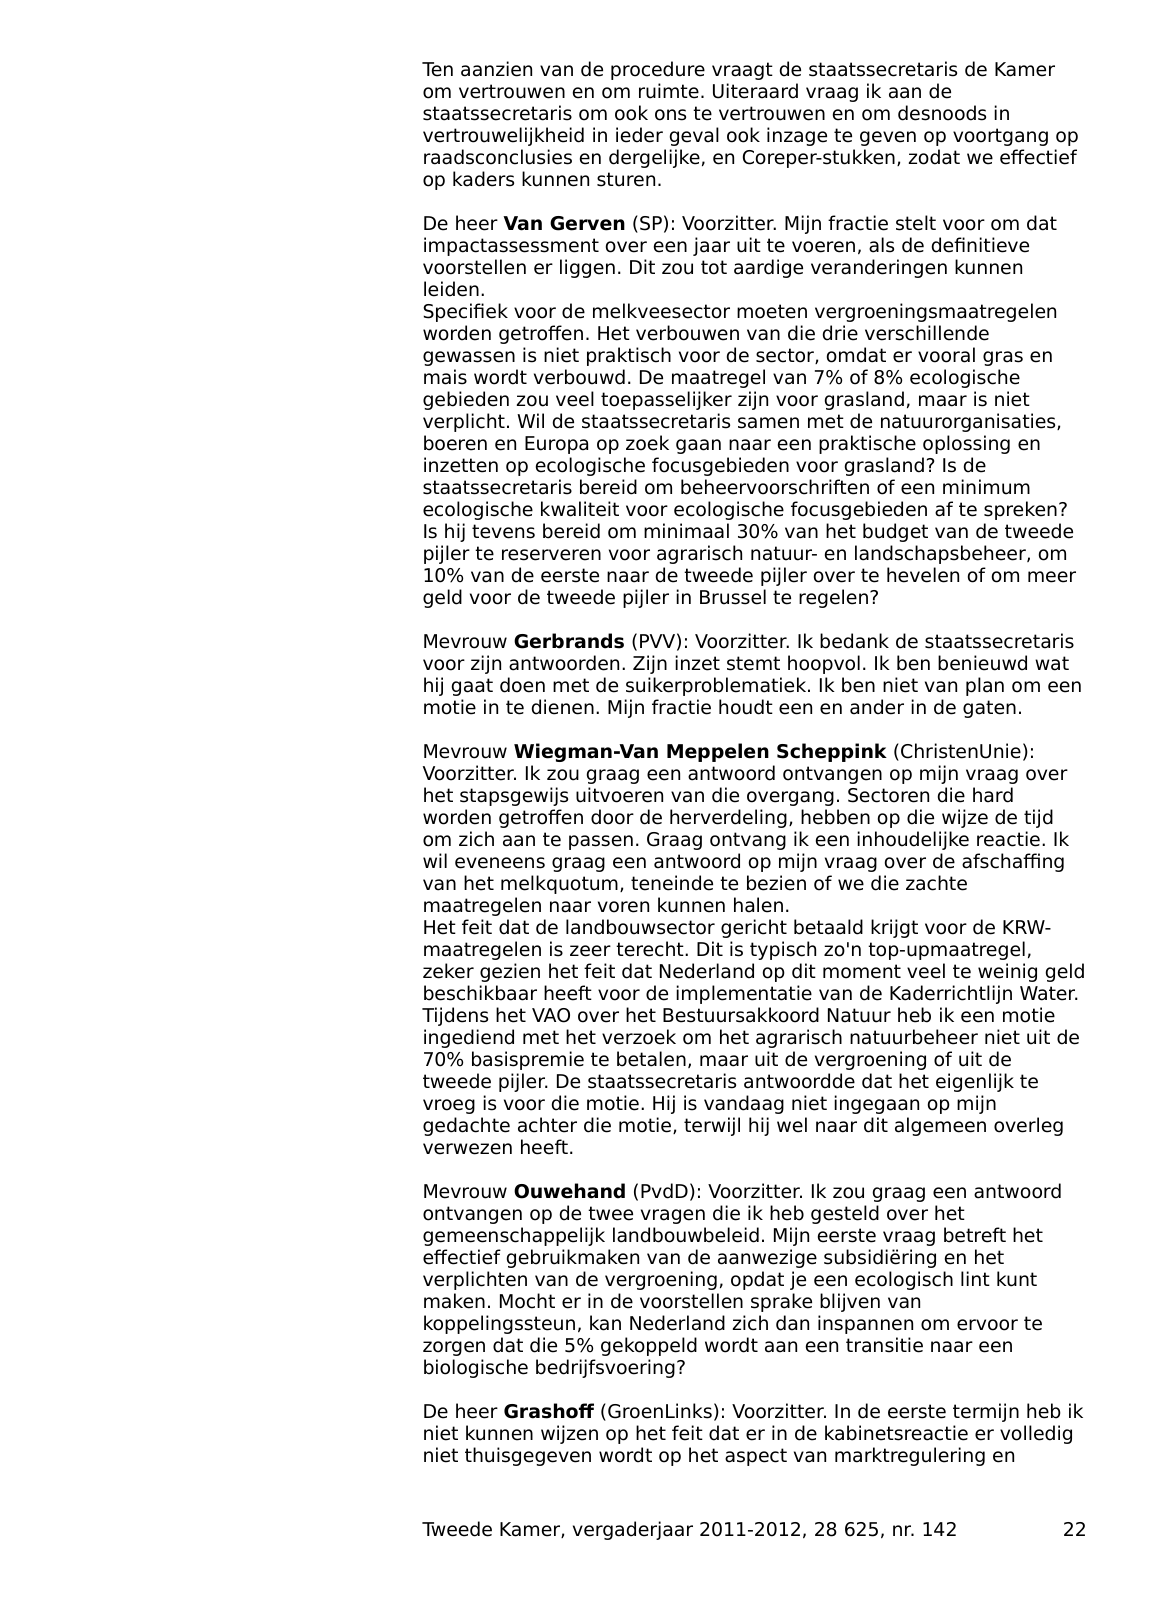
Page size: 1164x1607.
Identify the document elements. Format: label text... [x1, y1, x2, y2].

text Mevrouw Ouwehand (PvdD): Voorzitter. Ik zou graag een antwoord ontvangen op de twee vragen die ik heb gesteld over het gemeenschappelijk landbouwbeleid. Mijn eerste vraag betreft het effectief gebruikmaken van de aanwezige subsidiëring en het verplichten van de vergroening, opdat je een ecologisch lint kunt maken. Mocht er in de voorstellen sprake blijven van koppelingssteun, kan Nederland zich dan inspannen om ervoor te zorgen dat die 5% gekoppeld wordt aan een transitie naar een biologische bedrijfsvoering? [422, 1181, 1087, 1379]
text Specifiek voor de melkveesector moeten vergroeningsmaatregelen worden getroffen. Het verbouwen van die drie verschillende gewassen is niet praktisch voor de sector, omdat er vooral gras en mais wordt verbouwd. De maatregel van 7% of 8% ecologische gebieden zou veel toepasselijker zijn voor grasland, maar is niet verplicht. Wil de staatssecretaris samen met de natuurorganisaties, boeren en Europa op zoek gaan naar een praktische oplossing en inzetten op ecologische focusgebieden voor grasland? Is de staatssecretaris bereid om beheervoorschriften of een minimum ecologische kwaliteit voor ecologische focusgebieden af te spreken? Is hij tevens bereid om minimaal 30% van het budget van de tweede pijler te reserveren voor agrarisch natuur- en landschapsbeheer, om 10% van de eerste naar de tweede pijler over te hevelen of om meer geld voor de tweede pijler in Brussel te regelen? [422, 301, 1087, 609]
text Ten aanzien van de procedure vraagt de staatssecretaris de Kamer om vertrouwen en om ruimte. Uiteraard vraag ik aan de staatssecretaris om ook ons te vertrouwen en om desnoods in vertrouwelijkheid in ieder geval ook inzage te geven op voortgang op raadsconclusies en dergelijke, en Coreper-stukken, zodat we effectief op kaders kunnen sturen. [422, 59, 1087, 191]
text Mevrouw Wiegman-Van Meppelen Scheppink (ChristenUnie): Voorzitter. Ik zou graag een antwoord ontvangen op mijn vraag over het stapsgewijs uitvoeren van die overgang. Sectoren die hard worden getroffen door de herverdeling, hebben op die wijze de tijd om zich aan te passen. Graag ontvang ik een inhoudelijke reactie. Ik wil eveneens graag een antwoord op mijn vraag over de afschaffing van het melkquotum, teneinde te bezien of we die zachte maatregelen naar voren kunnen halen. [422, 741, 1087, 917]
text Mevrouw Gerbrands (PVV): Voorzitter. Ik bedank de staatssecretaris voor zijn antwoorden. Zijn inzet stemt hoopvol. Ik ben benieuwd wat hij gaat doen met de suikerproblematiek. Ik ben niet van plan om een motie in te dienen. Mijn fractie houdt een en ander in de gaten. [422, 631, 1087, 719]
text De heer Grashoff (GroenLinks): Voorzitter. In de eerste termijn heb ik niet kunnen wijzen op het feit dat er in de kabinetsreactie er volledig niet thuisgegeven wordt op het aspect van marktregulering en [422, 1401, 1087, 1467]
text Het feit dat de landbouwsector gericht betaald krijgt voor de KRW-maatregelen is zeer terecht. Dit is typisch zo'n top-upmaatregel, zeker gezien het feit dat Nederland op dit moment veel te weinig geld beschikbaar heeft voor de implementatie van de Kaderrichtlijn Water. Tijdens het VAO over het Bestuursakkoord Natuur heb ik een motie ingediend met het verzoek om het agrarisch natuurbeheer niet uit de 70% basispremie te betalen, maar uit de vergroening of uit de tweede pijler. De staatssecretaris antwoordde dat het eigenlijk te vroeg is voor die motie. Hij is vandaag niet ingegaan op mijn gedachte achter die motie, terwijl hij wel naar dit algemeen overleg verwezen heeft. [422, 917, 1087, 1159]
text De heer Van Gerven (SP): Voorzitter. Mijn fractie stelt voor om dat impactassessment over een jaar uit te voeren, als de definitieve voorstellen er liggen. Dit zou tot aardige veranderingen kunnen leiden. [422, 213, 1087, 301]
